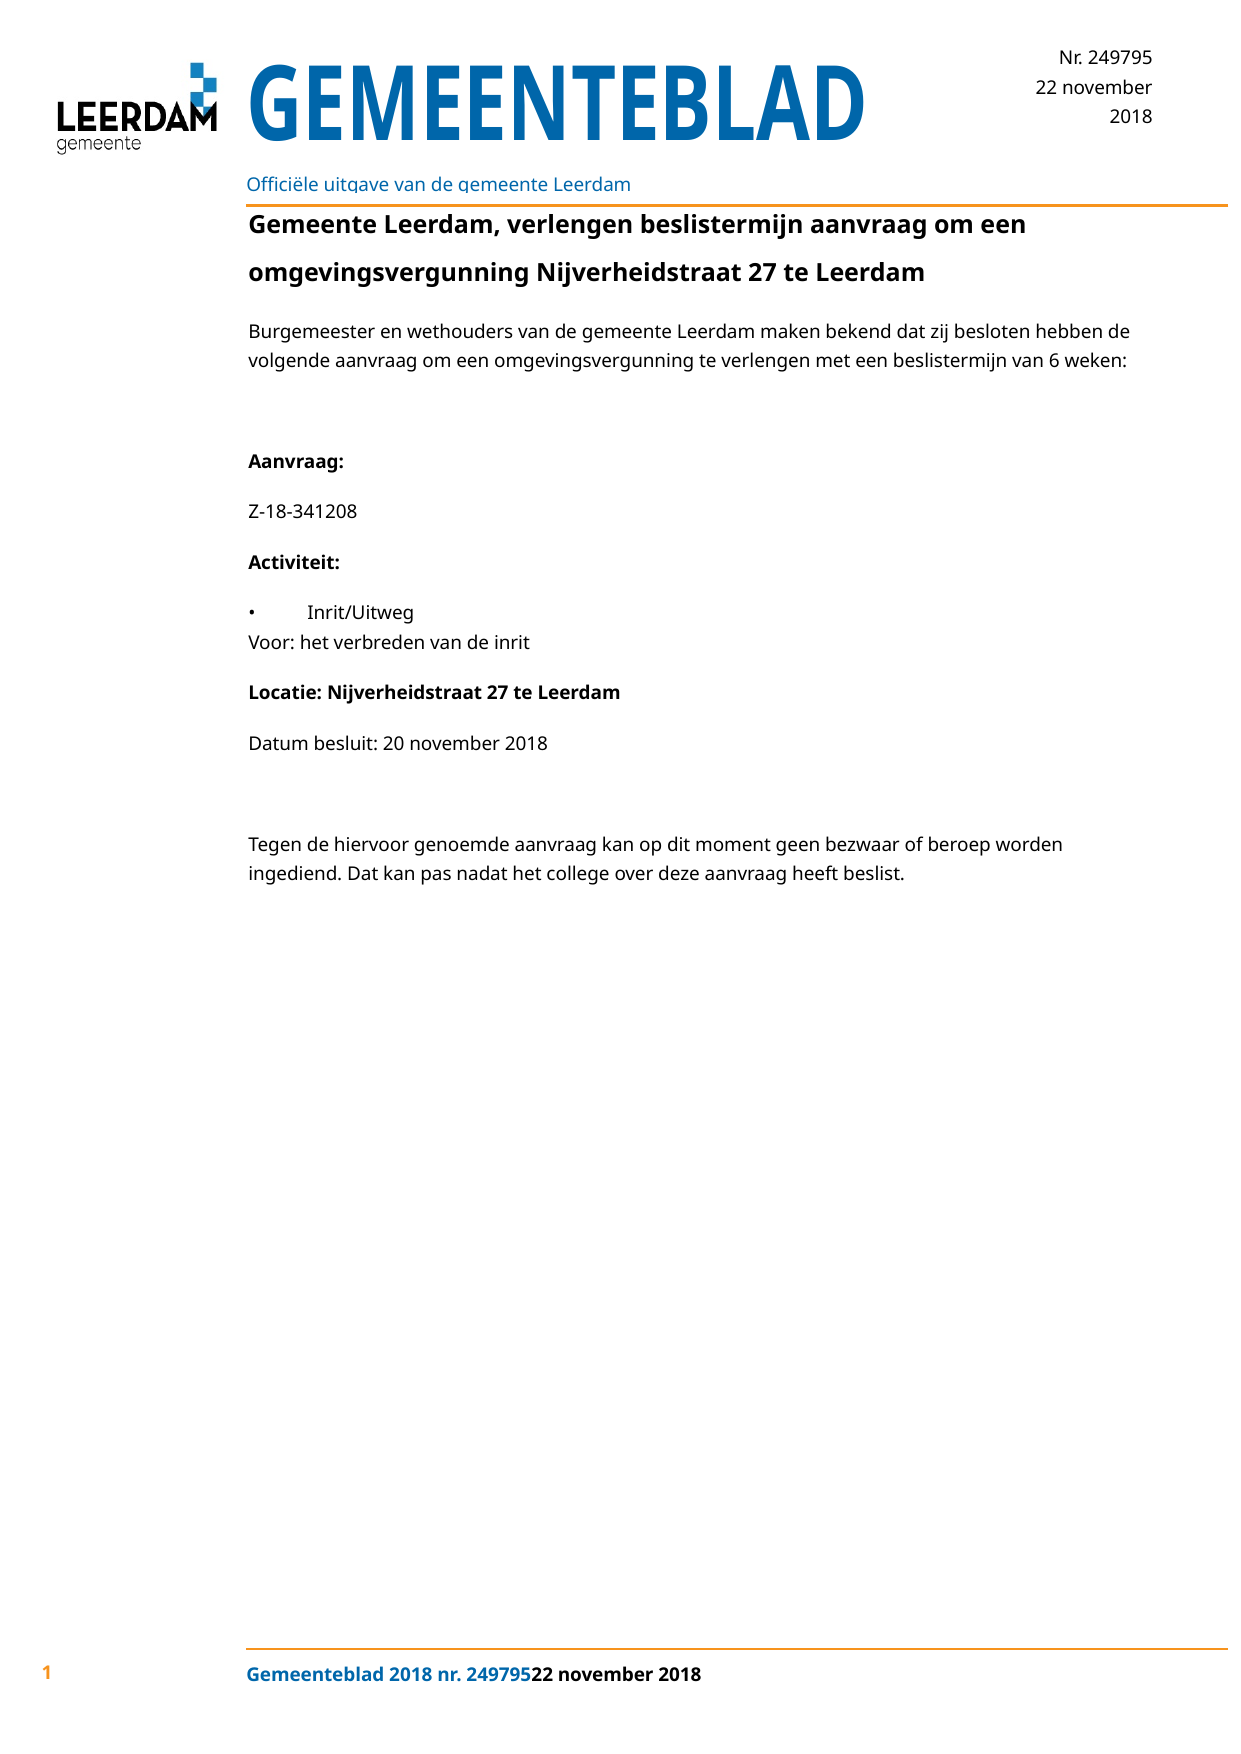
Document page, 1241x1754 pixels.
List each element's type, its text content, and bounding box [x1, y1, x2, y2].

text Z-18-341208 [248, 499, 1152, 524]
text Datum besluit: 20 november 2018 [248, 730, 1152, 756]
picture [41, 47, 231, 172]
list Inrit/Uitweg [248, 599, 1152, 625]
text Voor: het verbreden van de inrit [248, 629, 1152, 655]
text Locatie: Nijverheidstraat 27 te Leerdam [248, 679, 1152, 705]
text Activiteit: [248, 549, 1152, 575]
text Aanvraag: [248, 448, 1152, 474]
text Gemeente Leerdam, verlengen beslistermijn aanvraag om een omgevingsvergunning Nijverheidstraat 27 te Leerdam [248, 207, 1152, 288]
text Burgemeester en wethouders van de gemeente Leerdam maken bekend dat zij besloten hebben de volgende aanvraag om een omgevingsvergunning te verlengen met een beslistermijn van 6 weken: [248, 318, 1152, 373]
text Tegen de hiervoor genoemde aanvraag kan op dit moment geen bezwaar of beroep worden ingediend. Dat kan pas nadat het college over deze aanvraag heeft beslist. [248, 831, 1152, 886]
